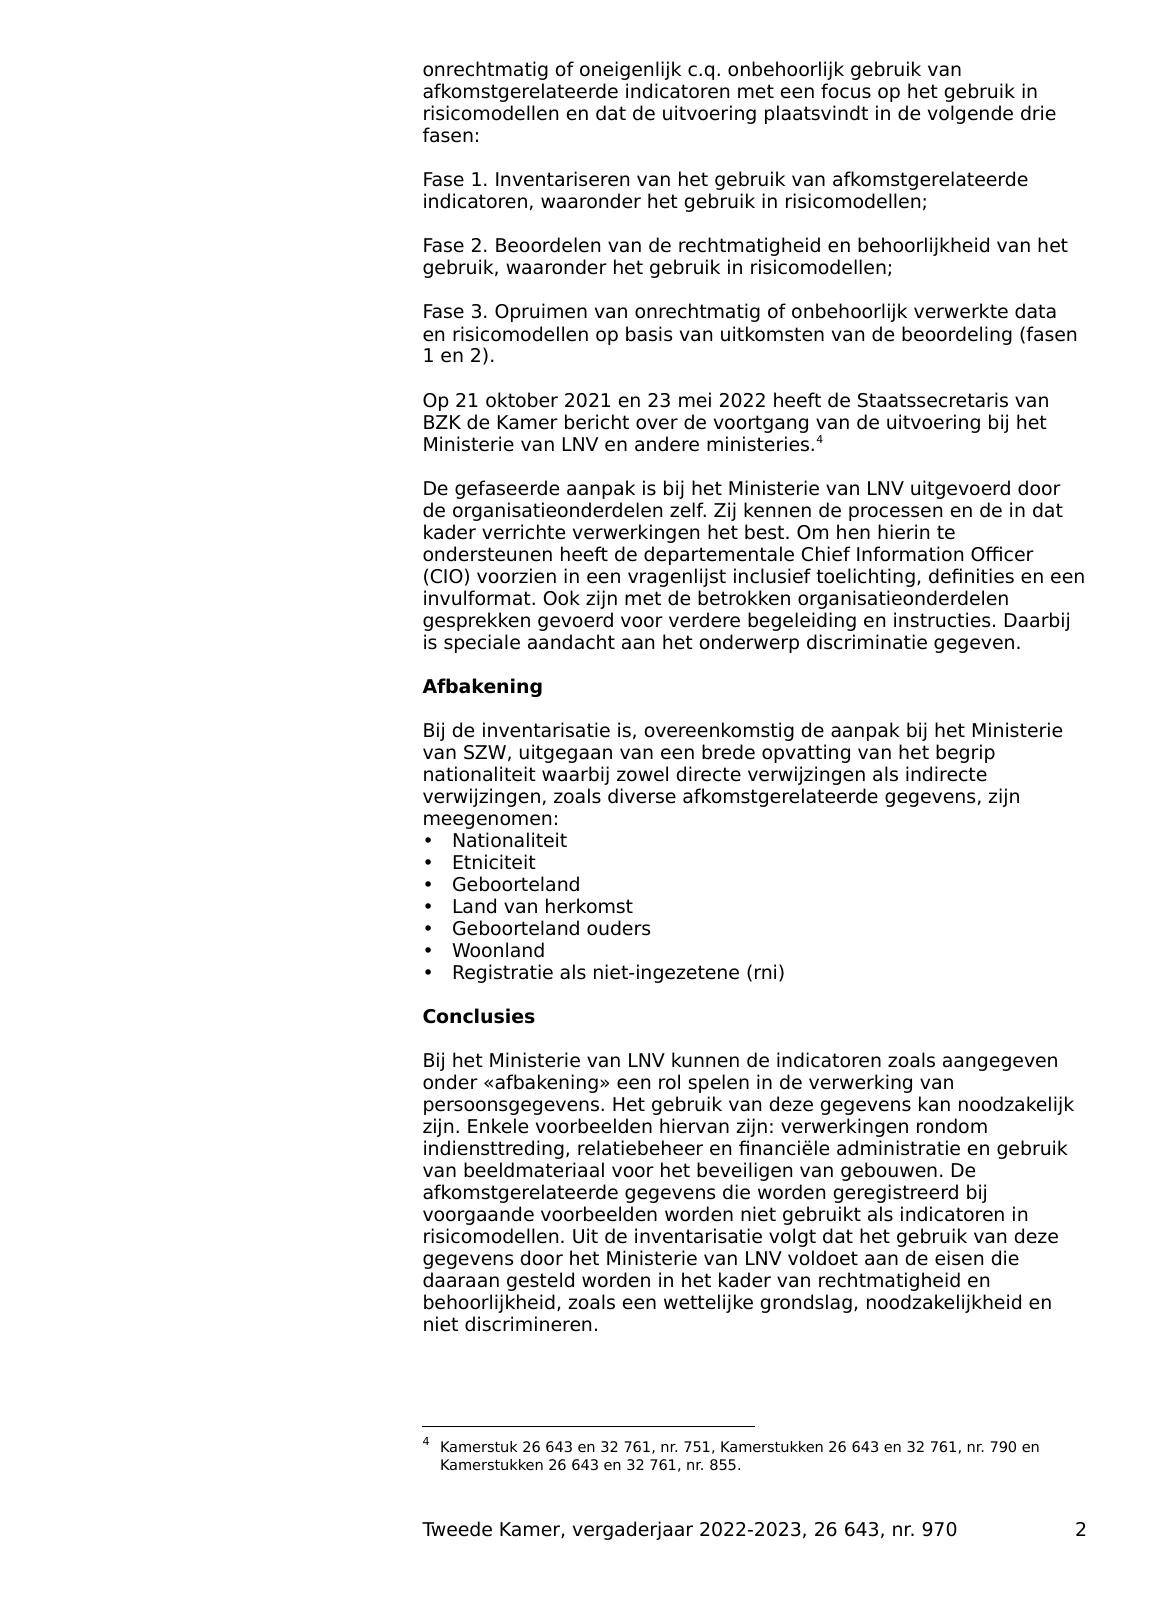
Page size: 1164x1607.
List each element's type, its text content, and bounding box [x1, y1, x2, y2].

text Bij de inventarisatie is, overeenkomstig de aanpak bij het Ministerie van SZW, uitgegaan van een brede opvatting van het begrip nationaliteit waarbij zowel directe verwijzingen als indirecte verwijzingen, zoals diverse afkomstgerelateerde gegevens, zijn meegenomen: [422, 720, 1087, 830]
text Kamerstuk 26 643 en 32 761, nr. 751, Kamerstukken 26 643 en 32 761, nr. 790 en Kamerstukken 26 643 en 32 761, nr. 855. [422, 1435, 1087, 1474]
text De gefaseerde aanpak is bij het Ministerie van LNV uitgevoerd door de organisatieonderdelen zelf. Zij kennen de processen en de in dat kader verrichte verwerkingen het best. Om hen hierin te ondersteunen heeft de departementale Chief Information Officer (CIO) voorzien in een vragenlijst inclusief toelichting, definities en een invulformat. Ook zijn met de betrokken organisatieonderdelen gesprekken gevoerd voor verdere begeleiding en instructies. Daarbij is speciale aandacht aan het onderwerp discriminatie gegeven. [422, 478, 1087, 653]
text • Woonland [422, 940, 1087, 962]
text • Land van herkomst [422, 896, 1087, 918]
text Fase 1. Inventariseren van het gebruik van afkomstgerelateerde indicatoren, waaronder het gebruik in risicomodellen; [422, 169, 1087, 213]
text Fase 3. Opruimen van onrechtmatig of onbehoorlijk verwerkte data en risicomodellen op basis van uitkomsten van de beoordeling (fasen 1 en 2). [422, 301, 1087, 367]
text Op 21 oktober 2021 en 23 mei 2022 heeft de Staatssecretaris van BZK de Kamer bericht over de voortgang van de uitvoering bij het Ministerie van LNV en andere ministeries. [422, 389, 1087, 456]
text • Geboorteland [422, 874, 1087, 896]
text • Registratie als niet-ingezetene (rni) [422, 962, 1087, 984]
text • Etniciteit [422, 852, 1087, 874]
text Fase 2. Beoordelen van de rechtmatigheid en behoorlijkheid van het gebruik, waaronder het gebruik in risicomodellen; [422, 235, 1087, 279]
text onrechtmatig of oneigenlijk c.q. onbehoorlijk gebruik van afkomstgerelateerde indicatoren met een focus op het gebruik in risicomodellen en dat de uitvoering plaatsvindt in de volgende drie fasen: [422, 59, 1087, 147]
text • Geboorteland ouders [422, 918, 1087, 940]
subtitle Afbakening [422, 676, 1087, 698]
subtitle Conclusies [422, 1006, 1087, 1028]
text • Nationaliteit [422, 830, 1087, 852]
text Bij het Ministerie van LNV kunnen de indicatoren zoals aangegeven onder «afbakening» een rol spelen in de verwerking van persoonsgegevens. Het gebruik van deze gegevens kan noodzakelijk zijn. Enkele voorbeelden hiervan zijn: verwerkingen rondom indiensttreding, relatiebeheer en financiële administratie en gebruik van beeldmateriaal voor het beveiligen van gebouwen. De afkomstgerelateerde gegevens die worden geregistreerd bij voorgaande voorbeelden worden niet gebruikt als indicatoren in risicomodellen. Uit de inventarisatie volgt dat het gebruik van deze gegevens door het Ministerie van LNV voldoet aan de eisen die daaraan gesteld worden in het kader van rechtmatigheid en behoorlijkheid, zoals een wettelijke grondslag, noodzakelijkheid en niet discrimineren. [422, 1050, 1087, 1336]
